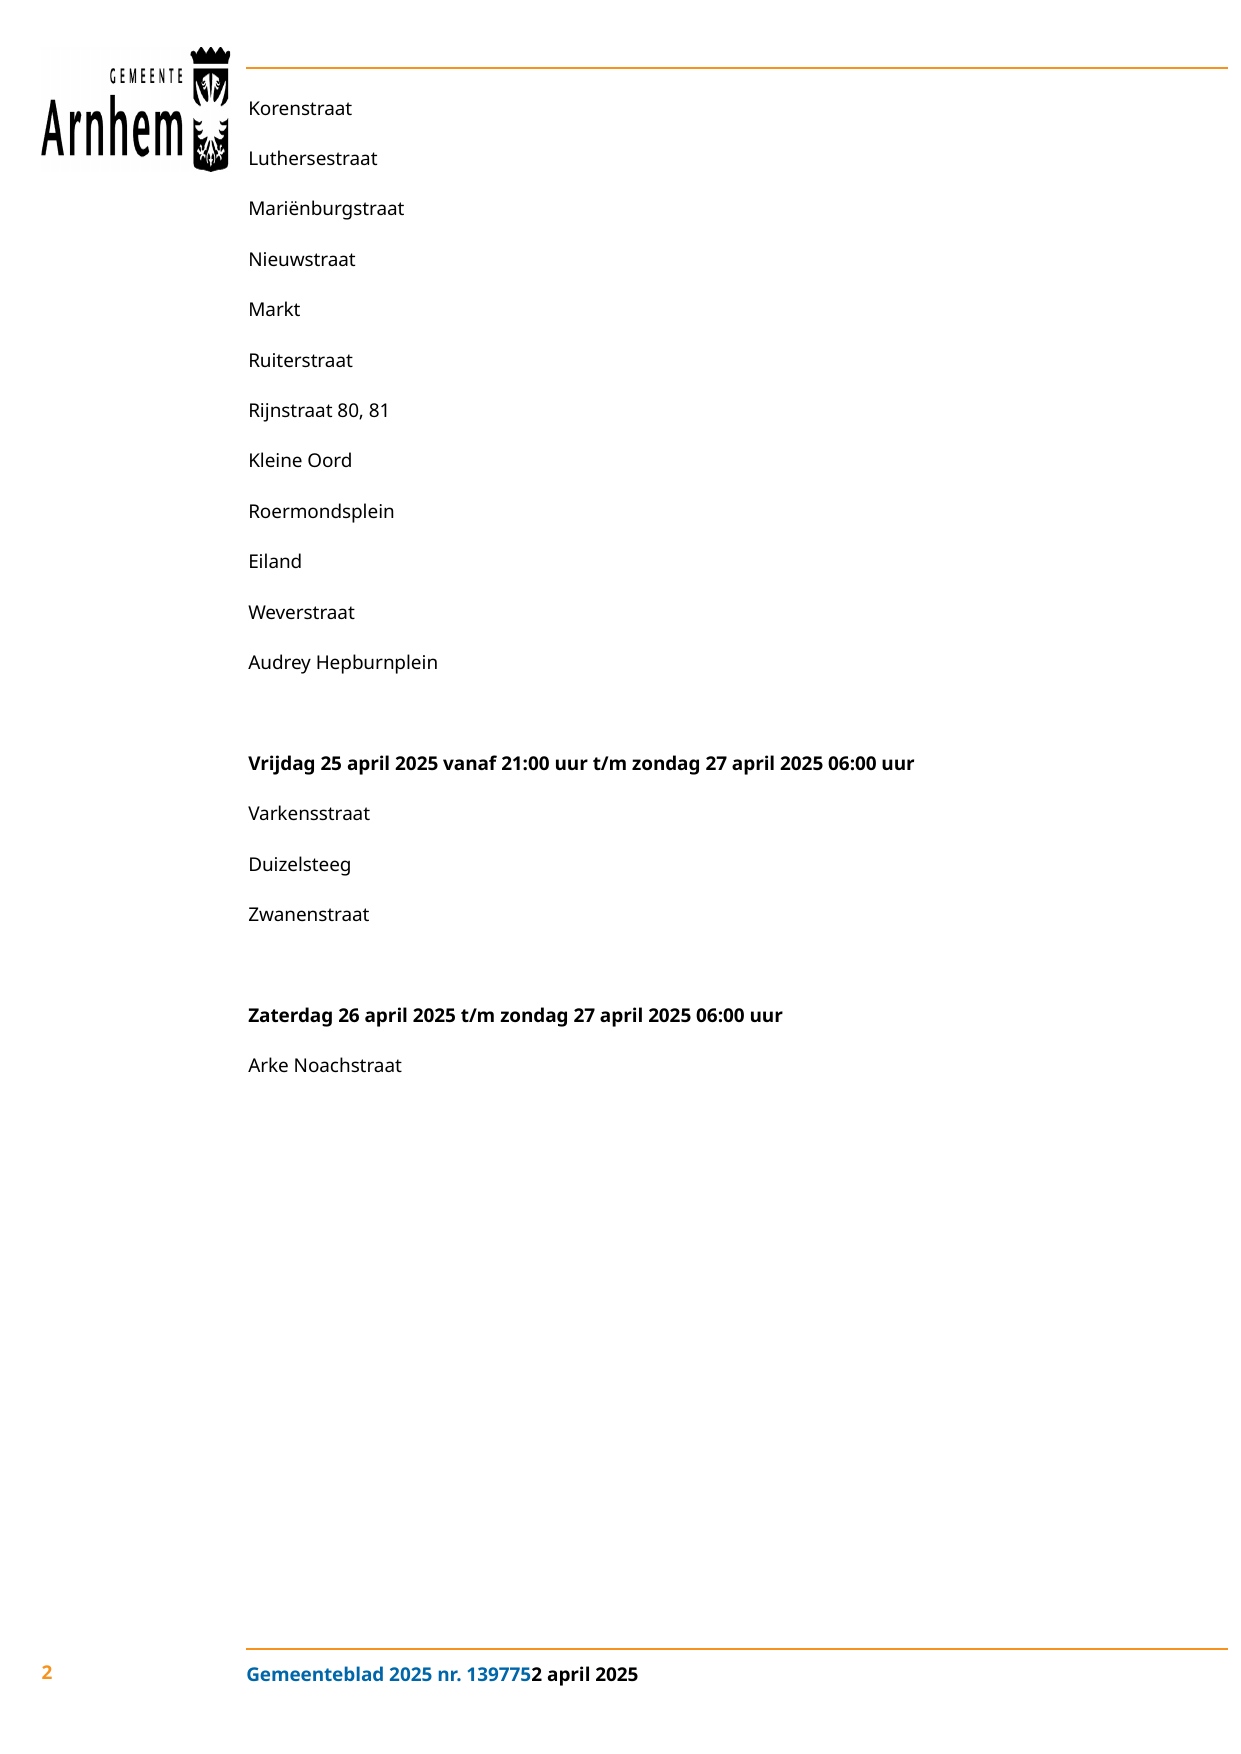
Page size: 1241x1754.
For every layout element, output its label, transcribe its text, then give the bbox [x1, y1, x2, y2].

text Zaterdag 26 april 2025 t/m zondag 27 april 2025 06:00 uur [248, 1002, 1152, 1028]
picture [41, 47, 231, 172]
text Varkensstraat [248, 801, 1152, 826]
text Kleine Oord [248, 448, 1152, 473]
text Zwanenstraat [248, 901, 1152, 927]
text Markt [248, 296, 1152, 322]
text Audrey Hepburnplein [248, 649, 1152, 675]
text Luthersestraat [248, 145, 1152, 171]
text Arke Noachstraat [248, 1053, 1152, 1078]
text Rijnstraat 80, 81 [248, 397, 1152, 423]
text Vrijdag 25 april 2025 vanaf 21:00 uur t/m zondag 27 april 2025 06:00 uur [248, 750, 1152, 776]
text Mariënburgstraat [248, 196, 1152, 221]
text Duizelsteeg [248, 851, 1152, 877]
text Nieuwstraat [248, 246, 1152, 272]
text Weverstraat [248, 599, 1152, 625]
text Korenstraat [248, 95, 1152, 121]
text Ruiterstraat [248, 347, 1152, 373]
text Roermondsplein [248, 498, 1152, 524]
text Eiland [248, 548, 1152, 574]
